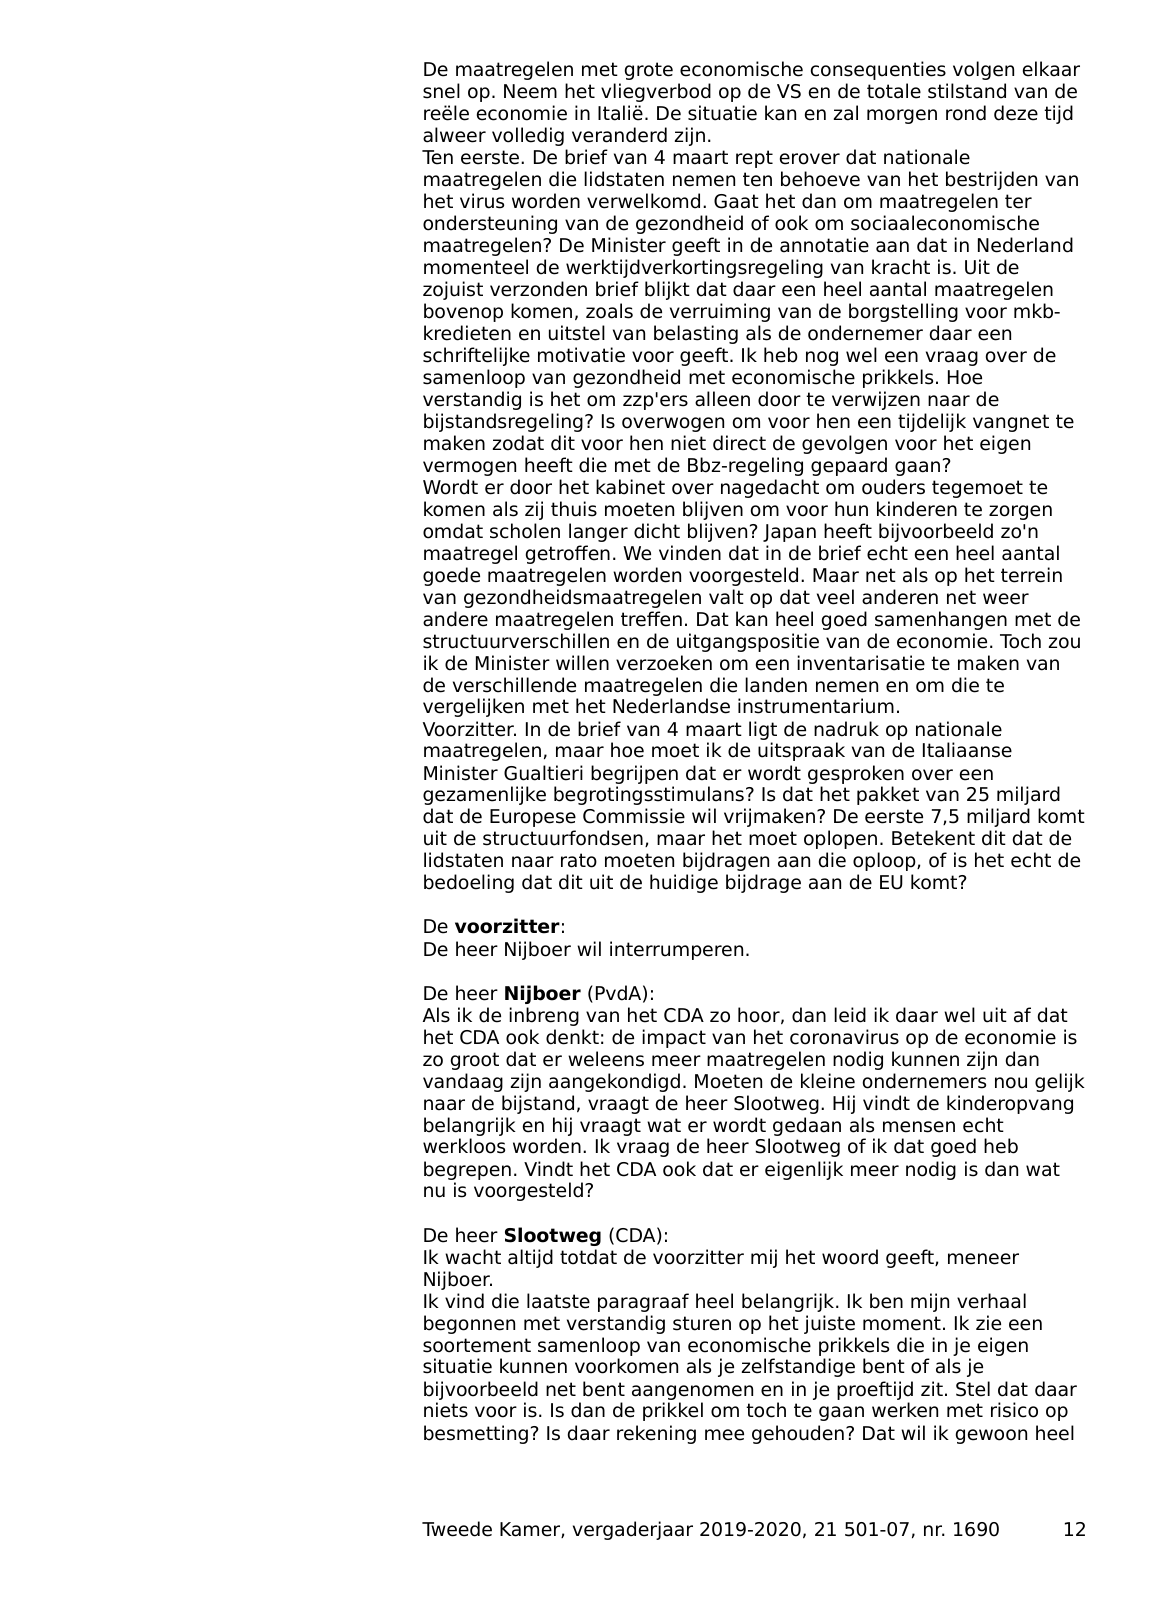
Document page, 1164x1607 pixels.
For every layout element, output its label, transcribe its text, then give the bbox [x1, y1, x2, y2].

text De heer Slootweg (CDA): [422, 1224, 1087, 1247]
text De heer Nijboer (PvdA): [422, 983, 1087, 1004]
text De voorzitter: [422, 916, 1087, 938]
text Als ik de inbreng van het CDA zo hoor, dan leid ik daar wel uit af dat het CDA ook denkt: de impact van het coronavirus op de economie is zo groot dat er weleens meer maatregelen nodig kunnen zijn dan vandaag zijn aangekondigd. Moeten de kleine ondernemers nou gelijk naar de bijstand, vraagt de heer Slootweg. Hij vindt de kinderopvang belangrijk en hij vraagt wat er wordt gedaan als mensen echt werkloos worden. Ik vraag de heer Slootweg of ik dat goed heb begrepen. Vindt het CDA ook dat er eigenlijk meer nodig is dan wat nu is voorgesteld? [422, 1004, 1087, 1202]
text Ik vind die laatste paragraaf heel belangrijk. Ik ben mijn verhaal begonnen met verstandig sturen op het juiste moment. Ik zie een soortement samenloop van economische prikkels die in je eigen situatie kunnen voorkomen als je zelfstandige bent of als je bijvoorbeeld net bent aangenomen en in je proeftijd zit. Stel dat daar niets voor is. Is dan de prikkel om toch te gaan werken met risico op besmetting? Is daar rekening mee gehouden? Dat wil ik gewoon heel [422, 1291, 1087, 1444]
text Ten eerste. De brief van 4 maart rept erover dat nationale maatregelen die lidstaten nemen ten behoeve van het bestrijden van het virus worden verwelkomd. Gaat het dan om maatregelen ter ondersteuning van de gezondheid of ook om sociaaleconomische maatregelen? De Minister geeft in de annotatie aan dat in Nederland momenteel de werktijdverkortingsregeling van kracht is. Uit de zojuist verzonden brief blijkt dat daar een heel aantal maatregelen bovenop komen, zoals de verruiming van de borgstelling voor mkb-kredieten en uitstel van belasting als de ondernemer daar een schriftelijke motivatie voor geeft. Ik heb nog wel een vraag over de samenloop van gezondheid met economische prikkels. Hoe verstandig is het om zzp'ers alleen door te verwijzen naar de bijstandsregeling? Is overwogen om voor hen een tijdelijk vangnet te maken zodat dit voor hen niet direct de gevolgen voor het eigen vermogen heeft die met de Bbz-regeling gepaard gaan? [422, 147, 1087, 477]
text Voorzitter. In de brief van 4 maart ligt de nadruk op nationale maatregelen, maar hoe moet ik de uitspraak van de Italiaanse Minister Gualtieri begrijpen dat er wordt gesproken over een gezamenlijke begrotingsstimulans? Is dat het pakket van 25 miljard dat de Europese Commissie wil vrijmaken? De eerste 7,5 miljard komt uit de structuurfondsen, maar het moet oplopen. Betekent dit dat de lidstaten naar rato moeten bijdragen aan die oploop, of is het echt de bedoeling dat dit uit de huidige bijdrage aan de EU komt? [422, 718, 1087, 894]
text De maatregelen met grote economische consequenties volgen elkaar snel op. Neem het vliegverbod op de VS en de totale stilstand van de reële economie in Italië. De situatie kan en zal morgen rond deze tijd alweer volledig veranderd zijn. [422, 59, 1087, 147]
text De heer Nijboer wil interrumperen. [422, 938, 1087, 960]
text Ik wacht altijd totdat de voorzitter mij het woord geeft, meneer Nijboer. [422, 1247, 1087, 1291]
text Wordt er door het kabinet over nagedacht om ouders tegemoet te komen als zij thuis moeten blijven om voor hun kinderen te zorgen omdat scholen langer dicht blijven? Japan heeft bijvoorbeeld zo'n maatregel getroffen. We vinden dat in de brief echt een heel aantal goede maatregelen worden voorgesteld. Maar net als op het terrein van gezondheidsmaatregelen valt op dat veel anderen net weer andere maatregelen treffen. Dat kan heel goed samenhangen met de structuurverschillen en de uitgangspositie van de economie. Toch zou ik de Minister willen verzoeken om een inventarisatie te maken van de verschillende maatregelen die landen nemen en om die te vergelijken met het Nederlandse instrumentarium. [422, 477, 1087, 718]
